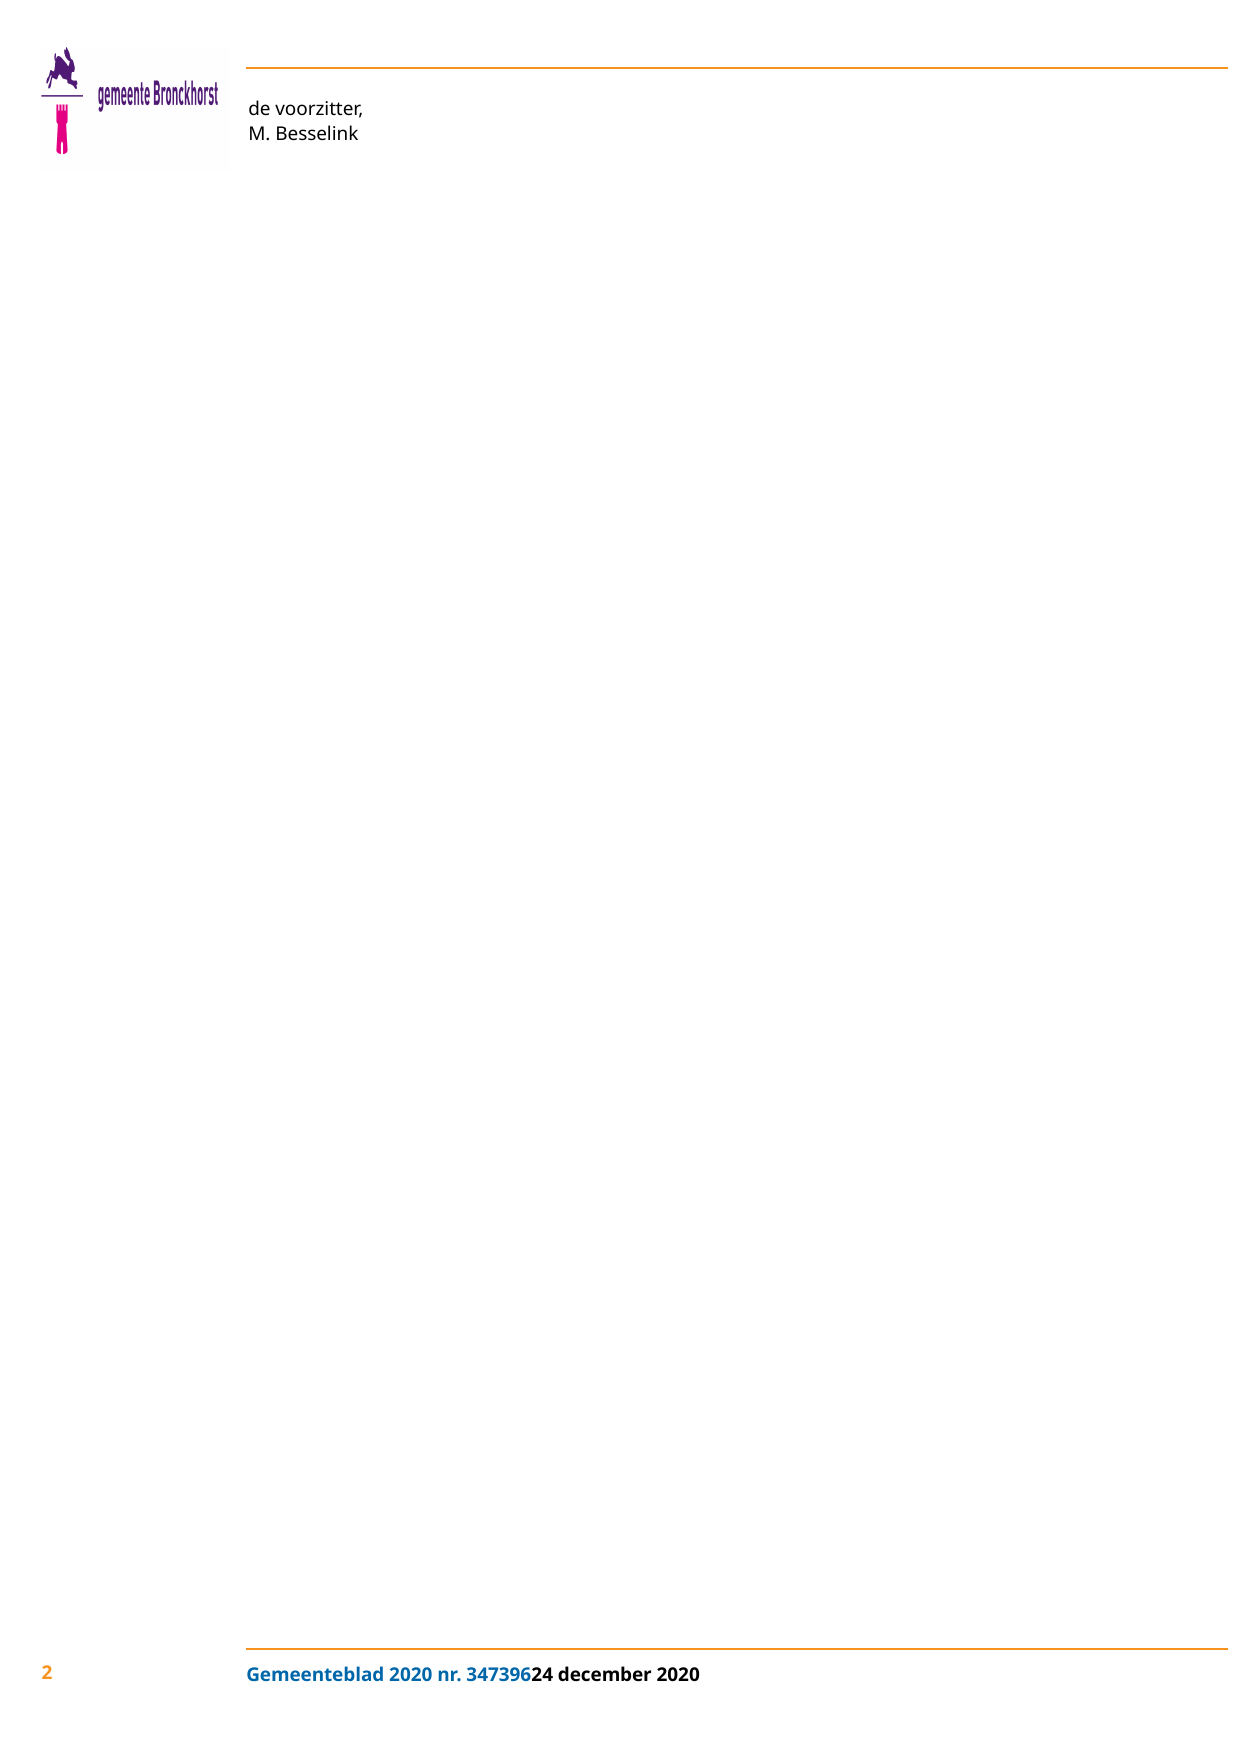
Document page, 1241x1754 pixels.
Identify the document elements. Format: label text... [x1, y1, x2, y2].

text de voorzitter, [248, 95, 1152, 121]
text M. Besselink [248, 121, 1152, 146]
picture [41, 47, 231, 172]
